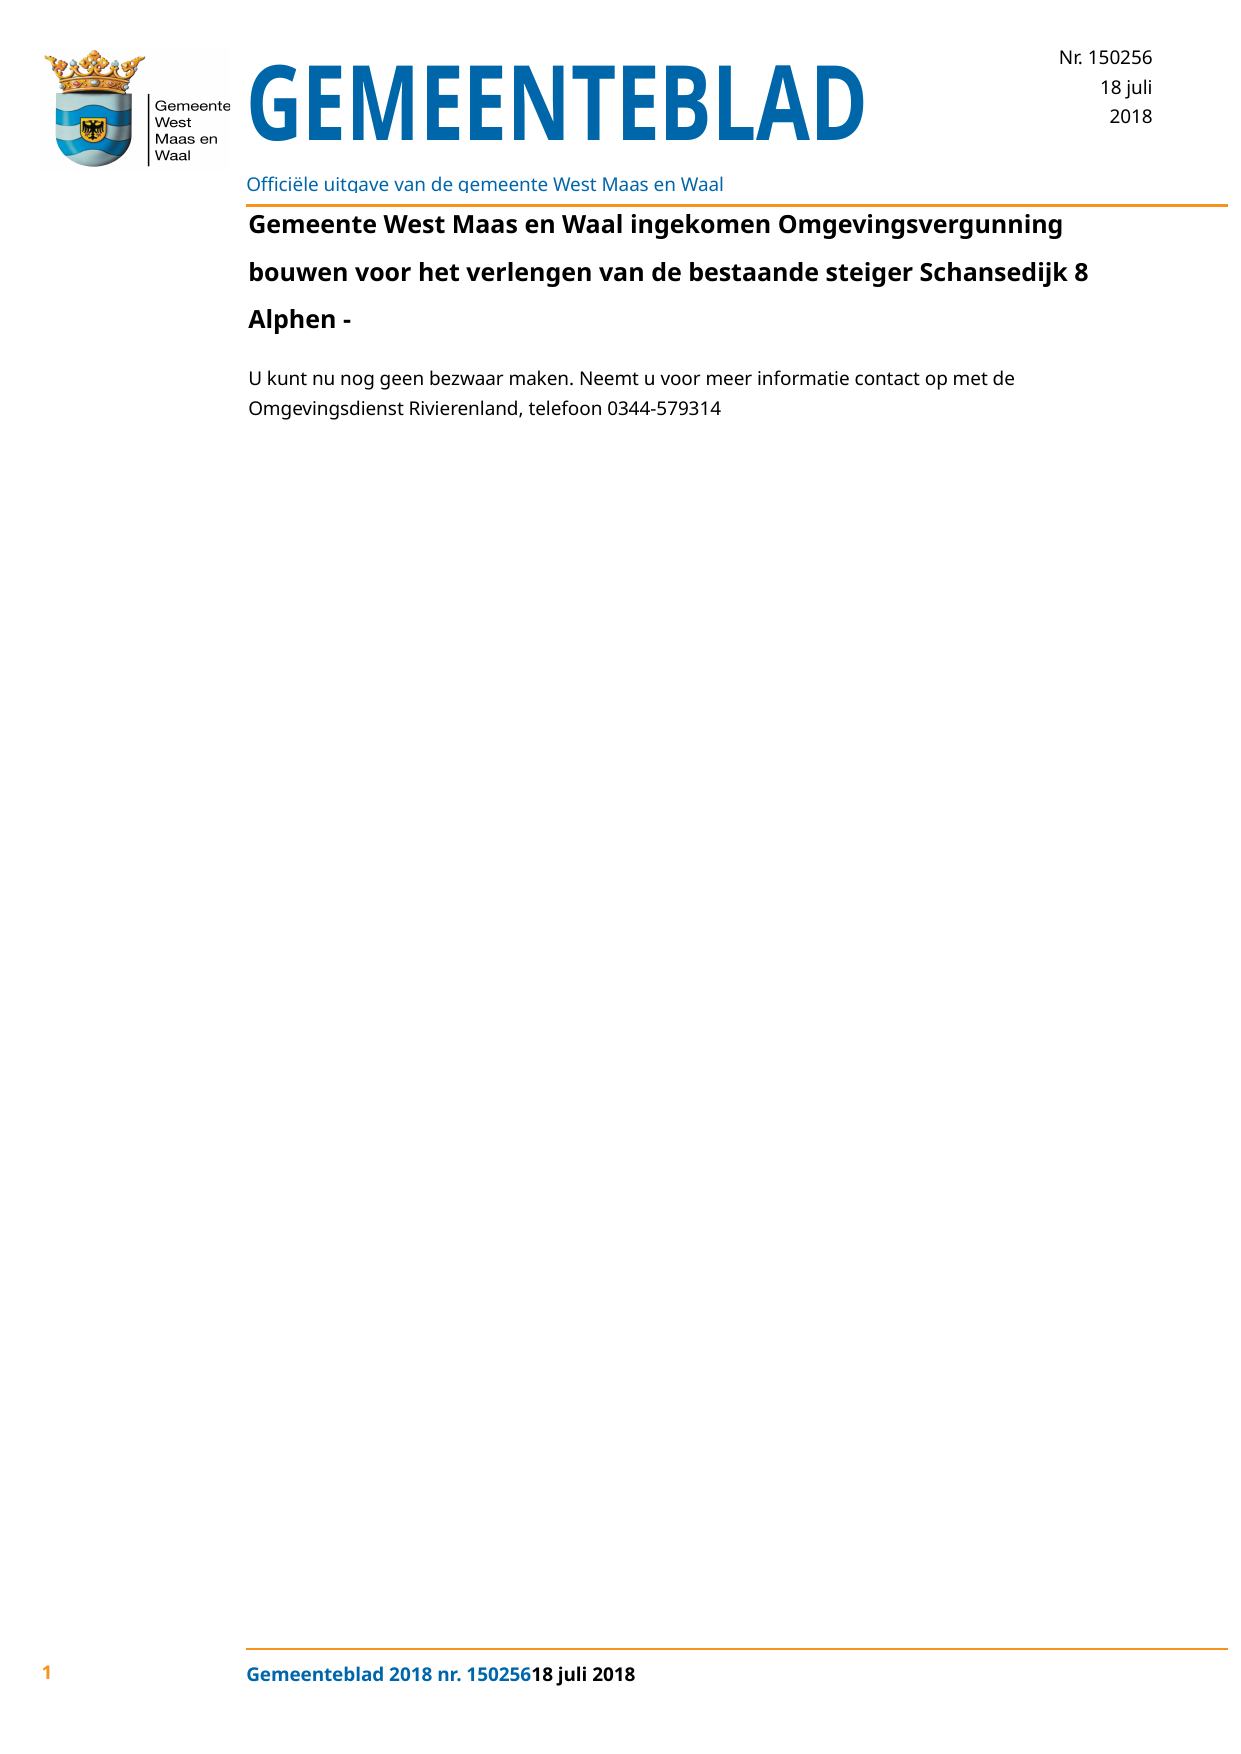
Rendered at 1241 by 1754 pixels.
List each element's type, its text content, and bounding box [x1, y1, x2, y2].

picture [41, 47, 231, 172]
text U kunt nu nog geen bezwaar maken. Neemt u voor meer informatie contact op met de Omgevingsdienst Rivierenland, telefoon 0344-579314 [248, 366, 1152, 421]
text Gemeente West Maas en Waal ingekomen Omgevingsvergunning bouwen voor het verlengen van de bestaande steiger Schansedijk 8 Alphen - [248, 207, 1152, 336]
